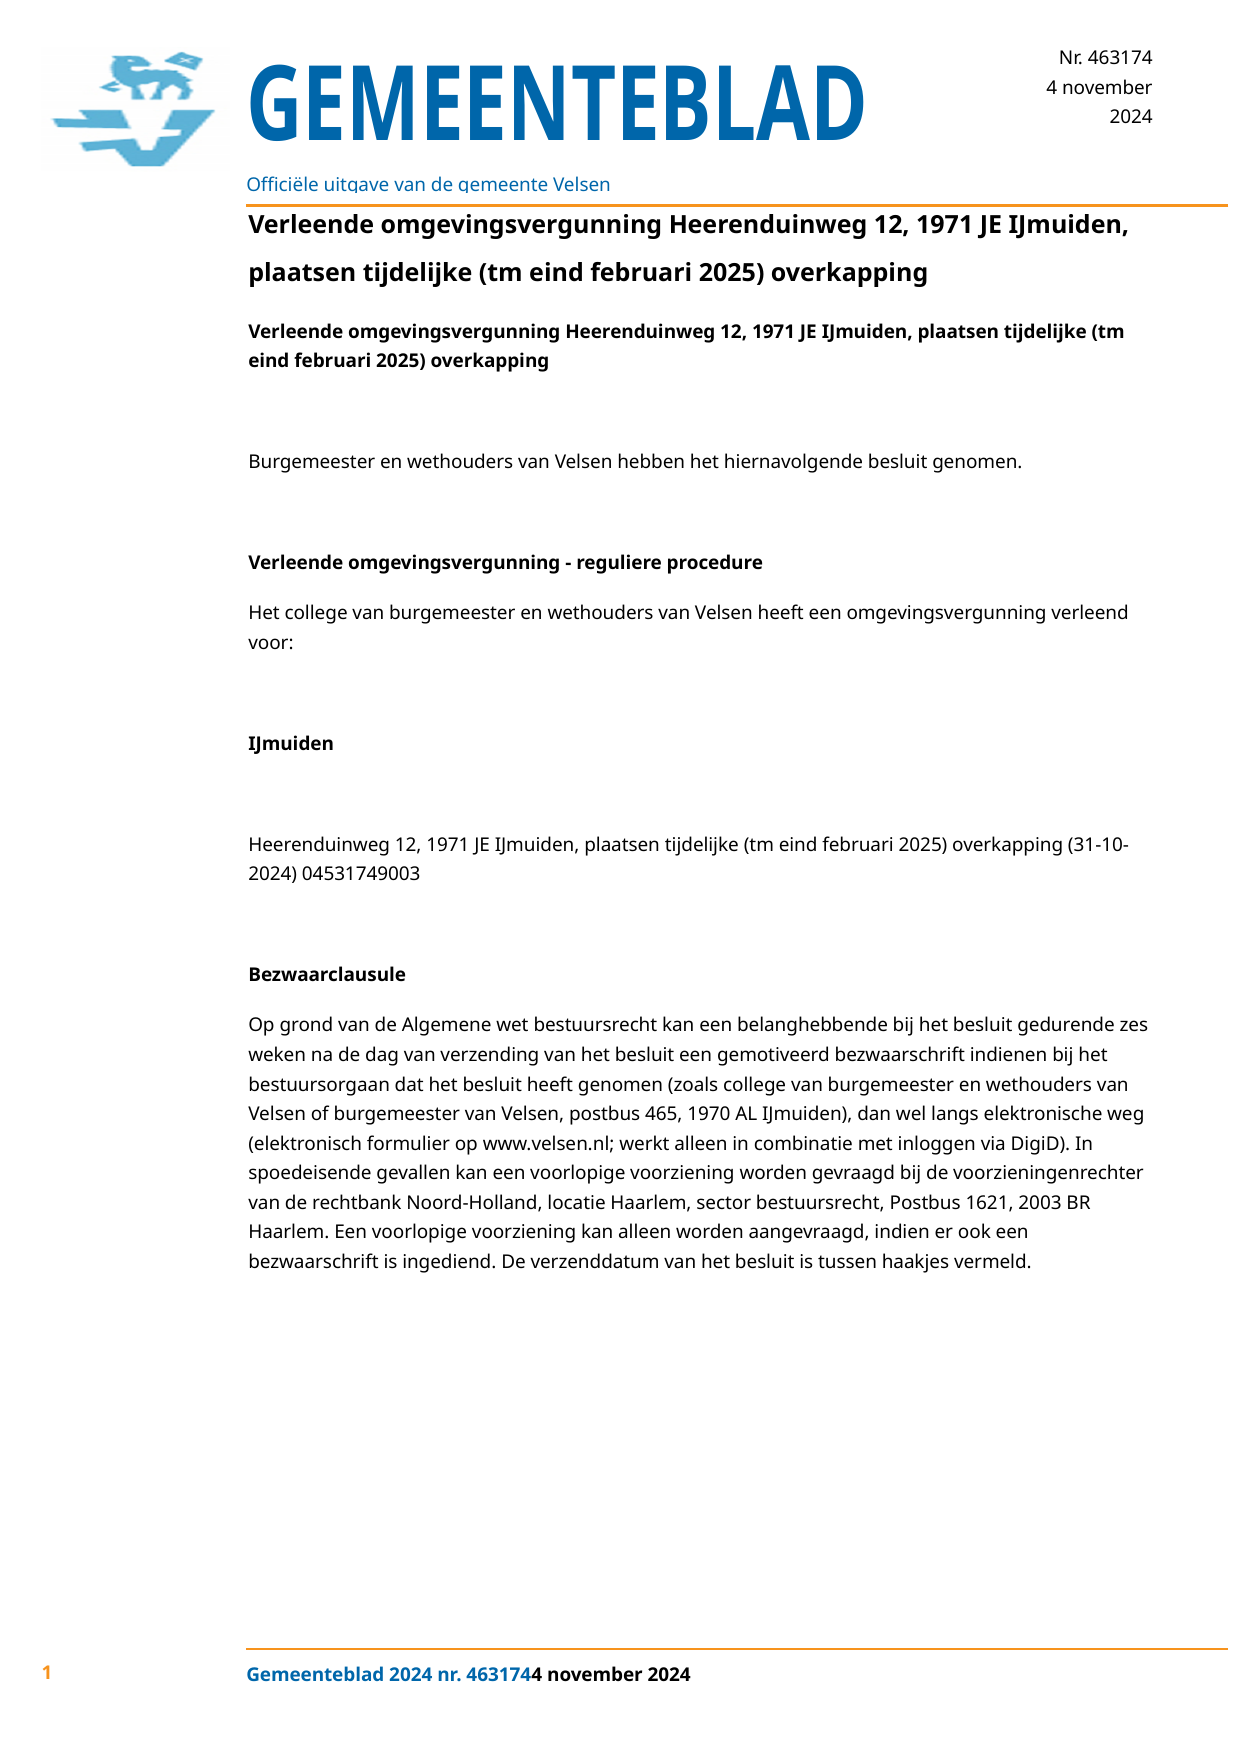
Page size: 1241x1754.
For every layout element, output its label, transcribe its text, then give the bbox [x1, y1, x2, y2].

text Bezwaarclausule [248, 961, 1152, 987]
text Burgemeester en wethouders van Velsen hebben het hiernavolgende besluit genomen. [248, 448, 1152, 474]
text Heerenduinweg 12, 1971 JE IJmuiden, plaatsen tijdelijke (tm eind februari 2025) overkapping (31-10-2024) 04531749003 [248, 831, 1152, 886]
text Verleende omgevingsvergunning - reguliere procedure [248, 549, 1152, 575]
text Op grond van de Algemene wet bestuursrecht kan een belanghebbende bij het besluit gedurende zes weken na de dag van verzending van het besluit een gemotiveerd bezwaarschrift indienen bij het bestuursorgaan dat het besluit heeft genomen (zoals college van burgemeester en wethouders van Velsen of burgemeester van Velsen, postbus 465, 1970 AL IJmuiden), dan wel langs elektronische weg (elektronisch formulier op www.velsen.nl; werkt alleen in combinatie met inloggen via DigiD). In spoedeisende gevallen kan een voorlopige voorziening worden gevraagd bij de voorzieningenrechter van de rechtbank Noord-Holland, locatie Haarlem, sector bestuursrecht, Postbus 1621, 2003 BR Haarlem. Een voorlopige voorziening kan alleen worden aangevraagd, indien er ook een bezwaarschrift is ingediend. De verzenddatum van het besluit is tussen haakjes vermeld. [248, 1012, 1152, 1274]
text IJmuiden [248, 730, 1152, 756]
text Het college van burgemeester en wethouders van Velsen heeft een omgevingsvergunning verleend voor: [248, 599, 1152, 655]
text Verleende omgevingsvergunning Heerenduinweg 12, 1971 JE IJmuiden, plaatsen tijdelijke (tm eind februari 2025) overkapping [248, 207, 1152, 288]
text Verleende omgevingsvergunning Heerenduinweg 12, 1971 JE IJmuiden, plaatsen tijdelijke (tm eind februari 2025) overkapping [248, 318, 1152, 373]
picture [41, 47, 231, 172]
